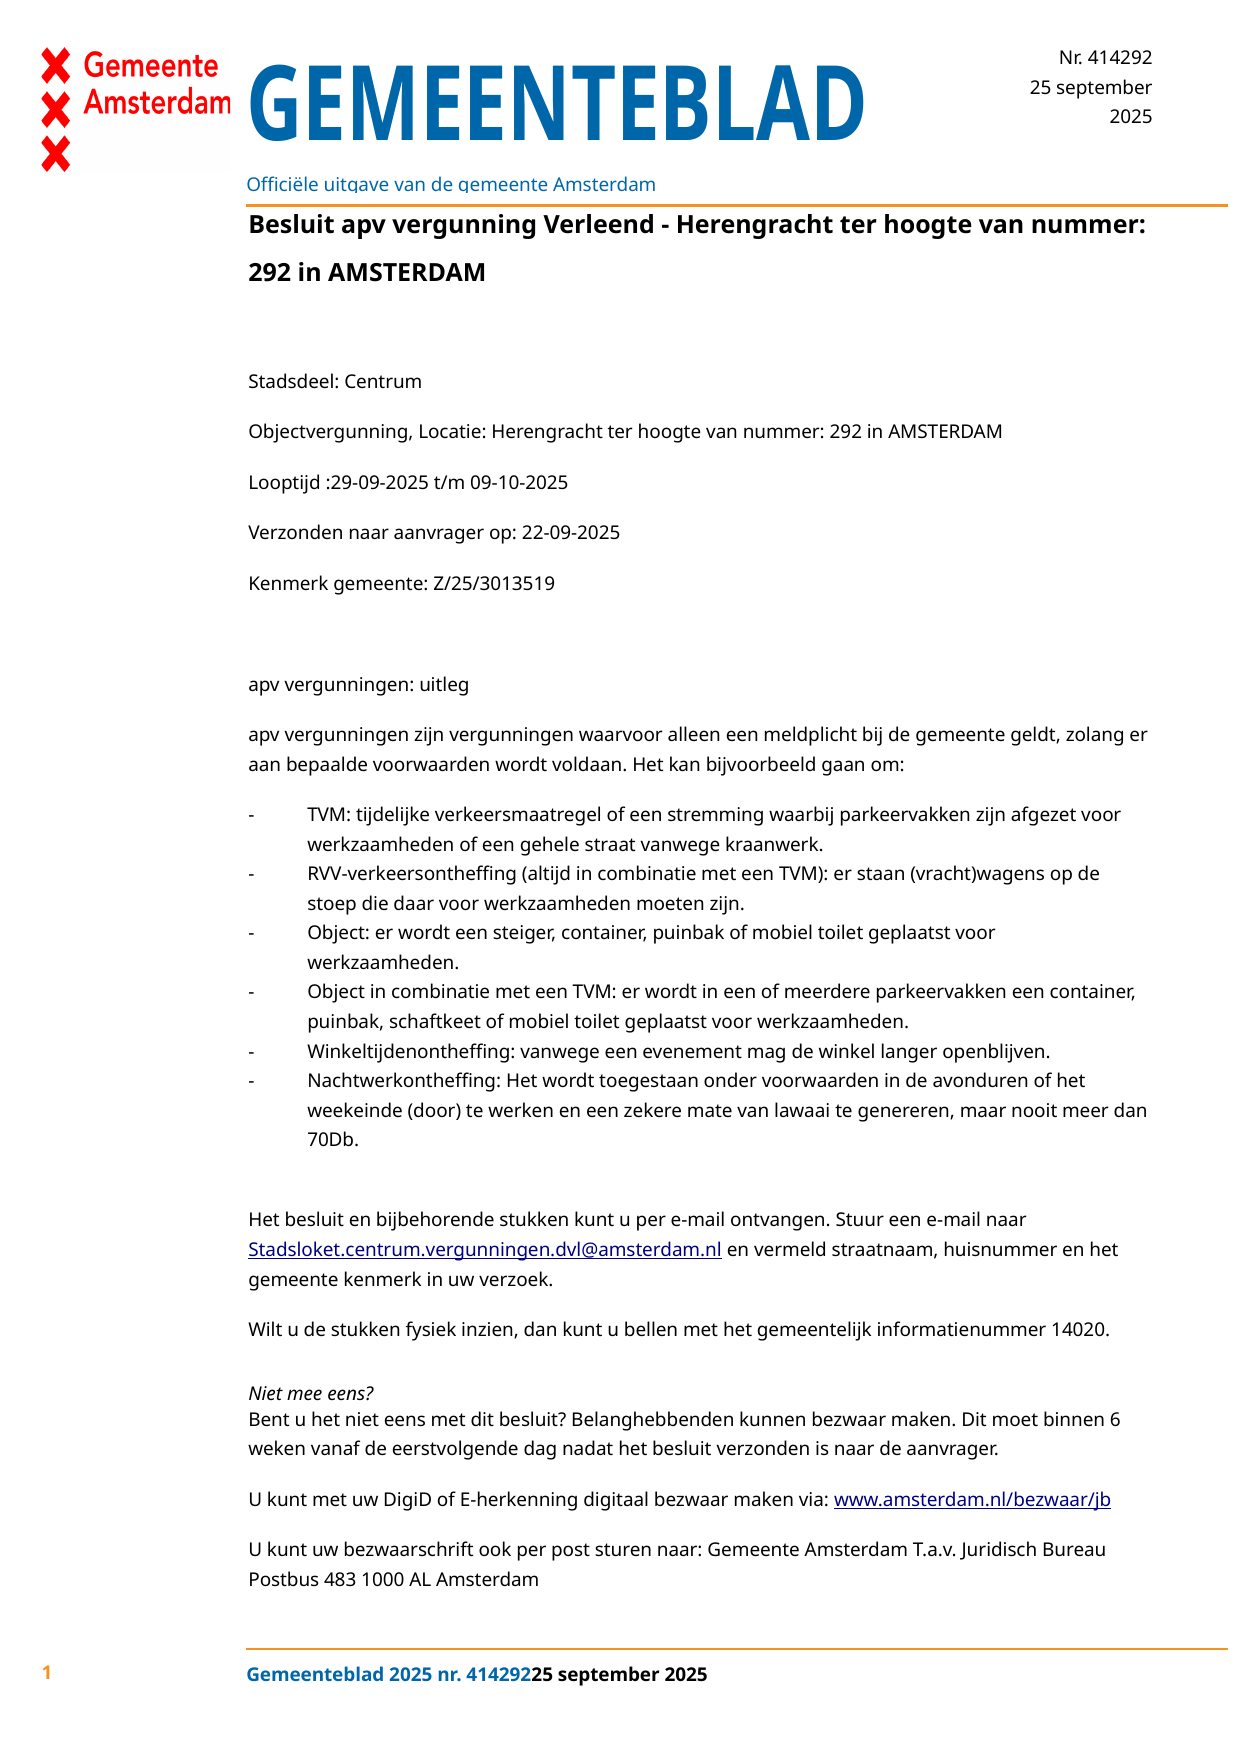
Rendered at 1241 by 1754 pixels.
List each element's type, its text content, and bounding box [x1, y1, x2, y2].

text Bent u het niet eens met dit besluit? Belanghebbenden kunnen bezwaar maken. Dit moet binnen 6 weken vanaf de eerstvolgende dag nadat het besluit verzonden is naar de aanvrager. [248, 1406, 1152, 1461]
list Object: er wordt een steiger, container, puinbak of mobiel toilet geplaatst voor werkzaamheden. [248, 919, 1152, 975]
list Object in combinatie met een TVM: er wordt in een of meerdere parkeervakken een container, puinbak, schaftkeet of mobiel toilet geplaatst voor werkzaamheden. [248, 979, 1152, 1034]
text Looptijd :29-09-2025 t/m 09-10-2025 [248, 469, 1152, 495]
list Winkeltijdenontheffing: vanwege een evenement mag de winkel langer openblijven. [248, 1038, 1152, 1064]
text Wilt u de stukken fysiek inzien, dan kunt u bellen met het gemeentelijk informatienummer 14020. [248, 1316, 1152, 1342]
text U kunt uw bezwaarschrift ook per post sturen naar: Gemeente Amsterdam T.a.v. Juridisch Bureau Postbus 483 1000 AL Amsterdam [248, 1536, 1152, 1592]
text apv vergunningen: uitleg [248, 671, 1152, 697]
list TVM: tijdelijke verkeersmaatregel of een stremming waarbij parkeervakken zijn afgezet voor werkzaamheden of een gehele straat vanwege kraanwerk. [248, 801, 1152, 857]
text Verzonden naar aanvrager op: 22-09-2025 [248, 519, 1152, 545]
text Niet mee eens? [248, 1380, 1152, 1406]
list Nachtwerkontheffing: Het wordt toegestaan onder voorwaarden in de avonduren of het weekeinde (door) te werken en een zekere mate van lawaai te genereren, maar nooit meer dan 70Db. [248, 1067, 1152, 1152]
text apv vergunningen zijn vergunningen waarvoor alleen een meldplicht bij de gemeente geldt, zolang er aan bepaalde voorwaarden wordt voldaan. Het kan bijvoorbeeld gaan om: [248, 721, 1152, 777]
list RVV-verkeersontheffing (altijd in combinatie met een TVM): er staan (vracht)wagens op de stoep die daar voor werkzaamheden moeten zijn. [248, 860, 1152, 916]
text Stadsdeel: Centrum [248, 368, 1152, 394]
text Kenmerk gemeente: Z/25/3013519 [248, 570, 1152, 596]
text Objectvergunning, Locatie: Herengracht ter hoogte van nummer: 292 in AMSTERDAM [248, 419, 1152, 444]
text Het besluit en bijbehorende stukken kunt u per e-mail ontvangen. Stuur een e-mail naar Stadsloket.centrum.vergunningen.dvl@amsterdam.nl en vermeld straatnaam, huisnummer en het gemeente kenmerk in uw verzoek. [248, 1207, 1152, 1292]
text U kunt met uw DigiD of E-herkenning digitaal bezwaar maken via: www.amsterdam.nl/bezwaar/jb [248, 1486, 1152, 1512]
text Besluit apv vergunning Verleend - Herengracht ter hoogte van nummer: 292 in AMSTERDAM [248, 207, 1152, 288]
picture [41, 47, 231, 172]
